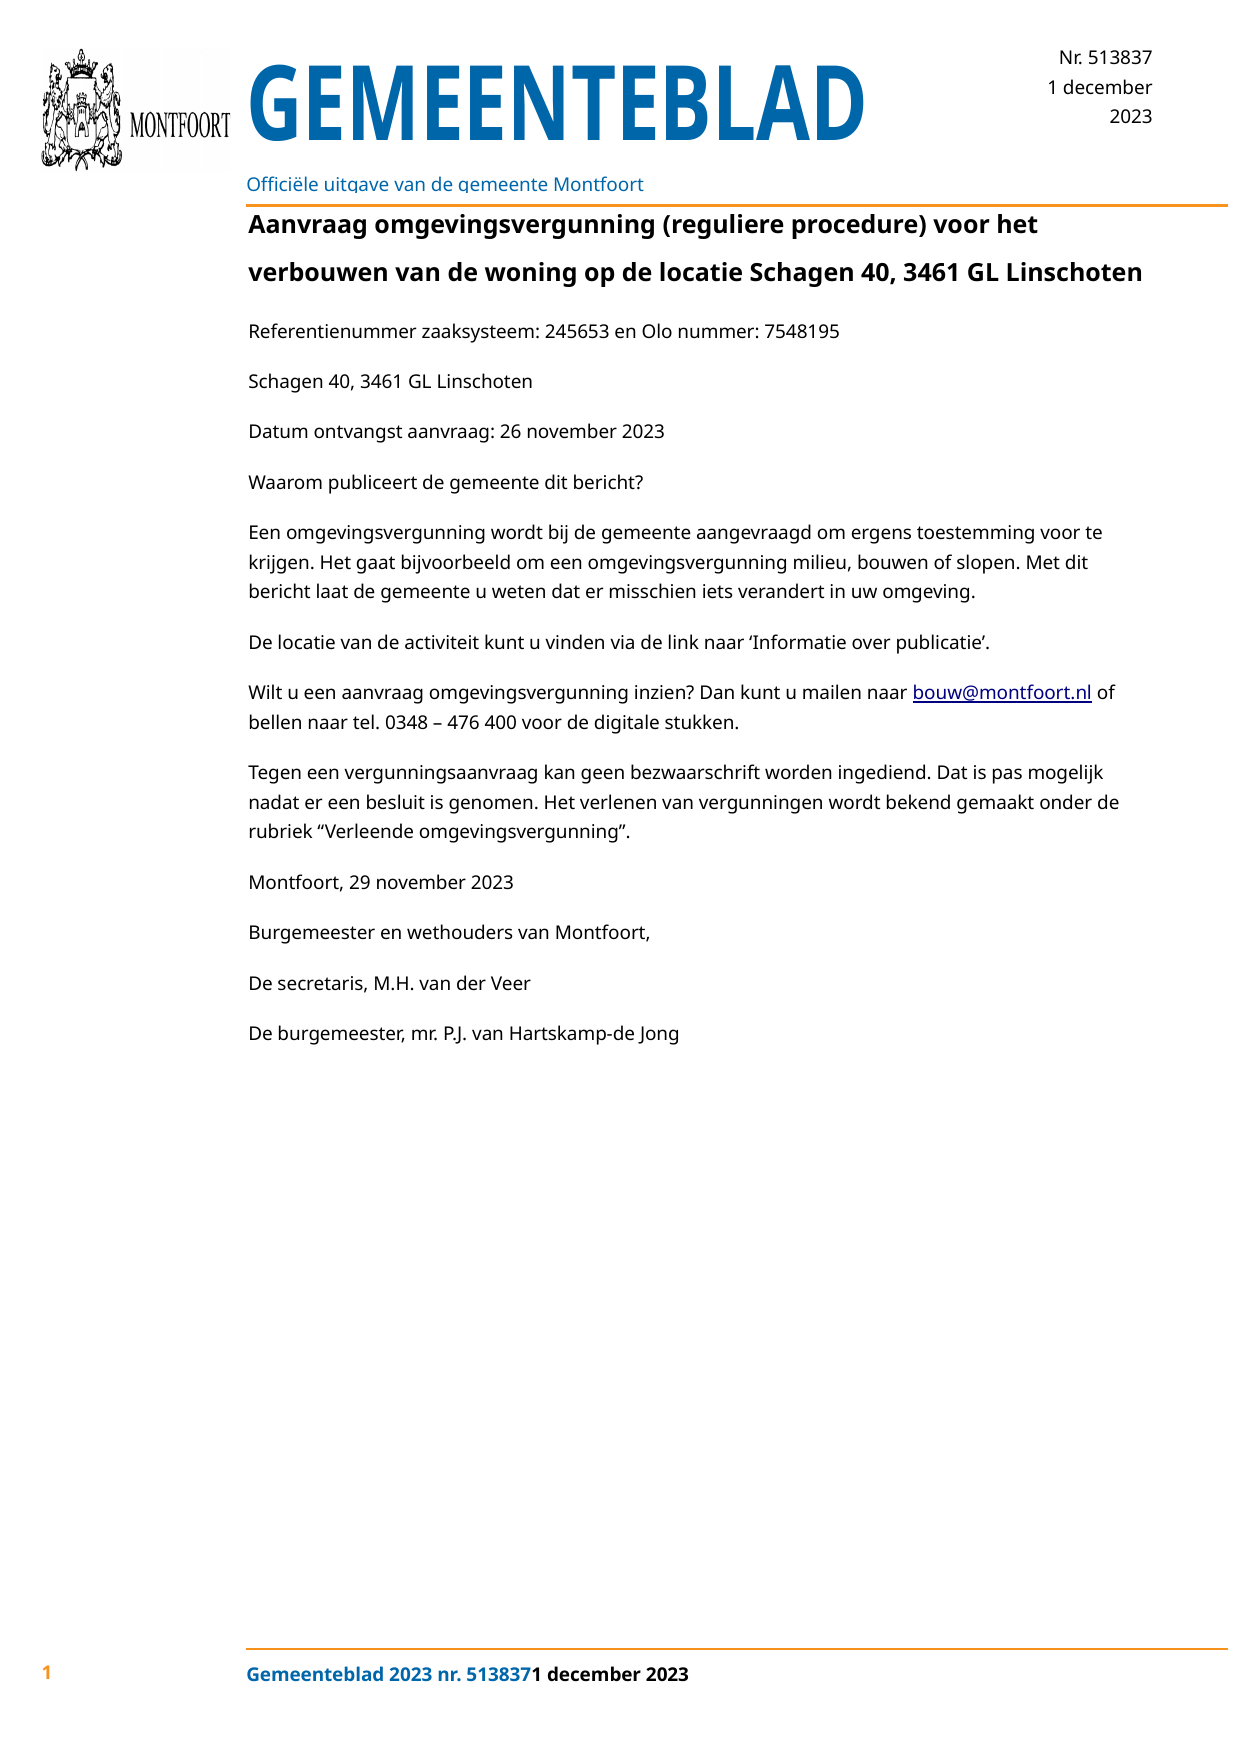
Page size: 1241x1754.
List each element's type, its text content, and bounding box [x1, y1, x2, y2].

text Referentienummer zaaksysteem: 245653 en Olo nummer: 7548195 [248, 318, 1152, 344]
text Schagen 40, 3461 GL Linschoten [248, 368, 1152, 394]
text Wilt u een aanvraag omgevingsvergunning inzien? Dan kunt u mailen naar bouw@montfoort.nl of bellen naar tel. 0348 – 476 400 voor de digitale stukken. [248, 679, 1152, 735]
text De burgemeester, mr. P.J. van Hartskamp-de Jong [248, 1020, 1152, 1046]
text De secretaris, M.H. van der Veer [248, 970, 1152, 996]
text Burgemeester en wethouders van Montfoort, [248, 919, 1152, 945]
text Aanvraag omgevingsvergunning (reguliere procedure) voor het verbouwen van de woning op de locatie Schagen 40, 3461 GL Linschoten [248, 207, 1152, 288]
text Een omgevingsvergunning wordt bij de gemeente aangevraagd om ergens toestemming voor te krijgen. Het gaat bijvoorbeeld om een omgevingsvergunning milieu, bouwen of slopen. Met dit bericht laat de gemeente u weten dat er misschien iets verandert in uw omgeving. [248, 519, 1152, 604]
text Datum ontvangst aanvraag: 26 november 2023 [248, 419, 1152, 444]
text Montfoort, 29 november 2023 [248, 869, 1152, 895]
text Tegen een vergunningsaanvraag kan geen bezwaarschrift worden ingediend. Dat is pas mogelijk nadat er een besluit is genomen. Het verlenen van vergunningen wordt bekend gemaakt onder de rubriek “Verleende omgevingsvergunning”. [248, 759, 1152, 844]
picture [41, 47, 231, 172]
text Waarom publiceert de gemeente dit bericht? [248, 469, 1152, 495]
text De locatie van de activiteit kunt u vinden via de link naar ‘Informatie over publicatie’. [248, 629, 1152, 655]
